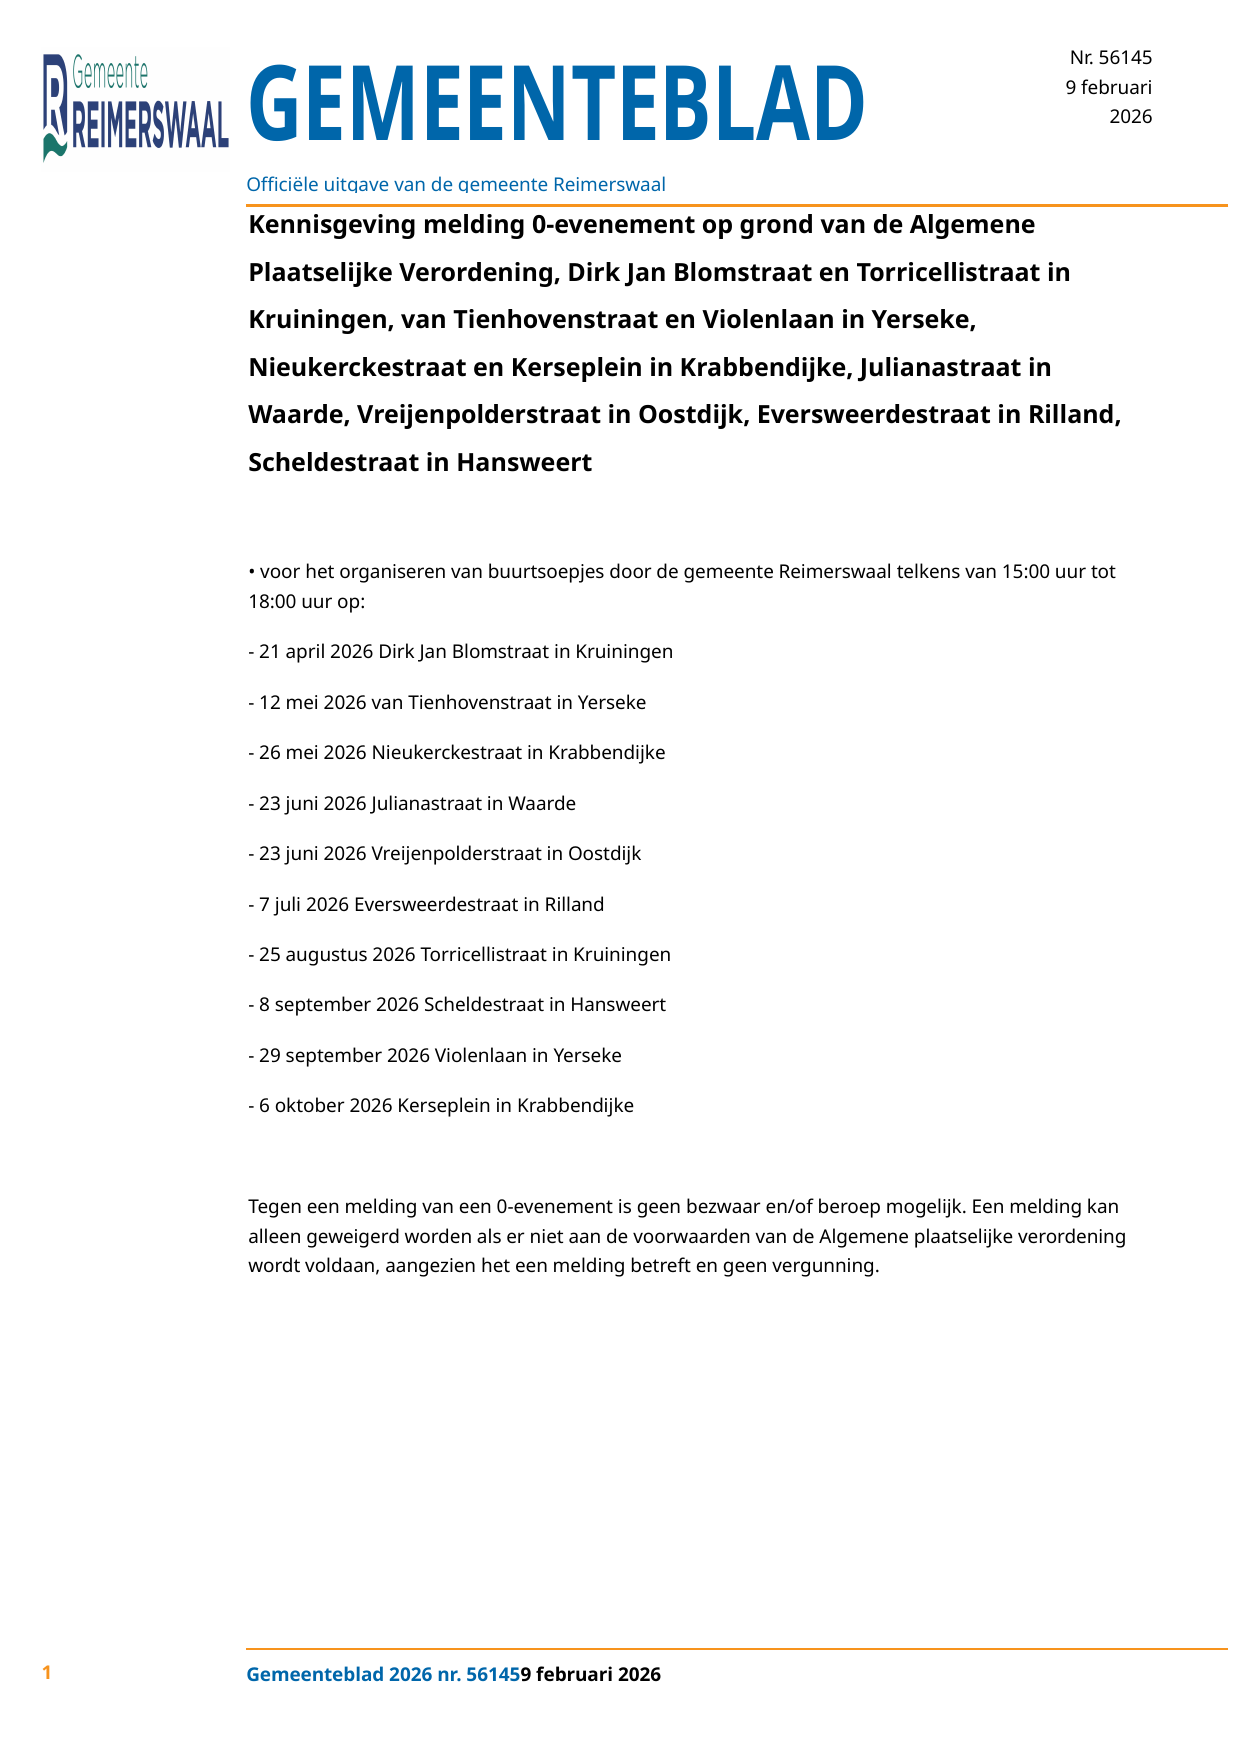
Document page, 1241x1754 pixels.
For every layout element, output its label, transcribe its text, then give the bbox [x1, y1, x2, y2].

text - 6 oktober 2026 Kerseplein in Krabbendijke [248, 1092, 1152, 1118]
text - 12 mei 2026 van Tienhovenstraat in Yerseke [248, 689, 1152, 715]
text Kennisgeving melding 0-evenement op grond van de Algemene Plaatselijke Verordening, Dirk Jan Blomstraat en Torricellistraat in Kruiningen, van Tienhovenstraat en Violenlaan in Yerseke, Nieukerckestraat en Kerseplein in Krabbendijke, Julianastraat in Waarde, Vreijenpolderstraat in Oostdijk, Eversweerdestraat in Rilland, Scheldestraat in Hansweert [248, 207, 1152, 479]
picture [41, 47, 231, 172]
text - 23 juni 2026 Vreijenpolderstraat in Oostdijk [248, 840, 1152, 866]
text Tegen een melding van een 0-evenement is geen bezwaar en/of beroep mogelijk. Een melding kan alleen geweigerd worden als er niet aan de voorwaarden van de Algemene plaatselijke verordening wordt voldaan, aangezien het een melding betreft en geen vergunning. [248, 1193, 1152, 1278]
text - 26 mei 2026 Nieukerckestraat in Krabbendijke [248, 739, 1152, 765]
text - 21 april 2026 Dirk Jan Blomstraat in Kruiningen [248, 639, 1152, 664]
text • voor het organiseren van buurtsoepjes door de gemeente Reimerswaal telkens van 15:00 uur tot 18:00 uur op: [248, 559, 1152, 614]
text - 29 september 2026 Violenlaan in Yerseke [248, 1042, 1152, 1068]
text - 7 juli 2026 Eversweerdestraat in Rilland [248, 891, 1152, 917]
text - 23 juni 2026 Julianastraat in Waarde [248, 790, 1152, 816]
text - 8 september 2026 Scheldestraat in Hansweert [248, 992, 1152, 1017]
text - 25 augustus 2026 Torricellistraat in Kruiningen [248, 941, 1152, 967]
